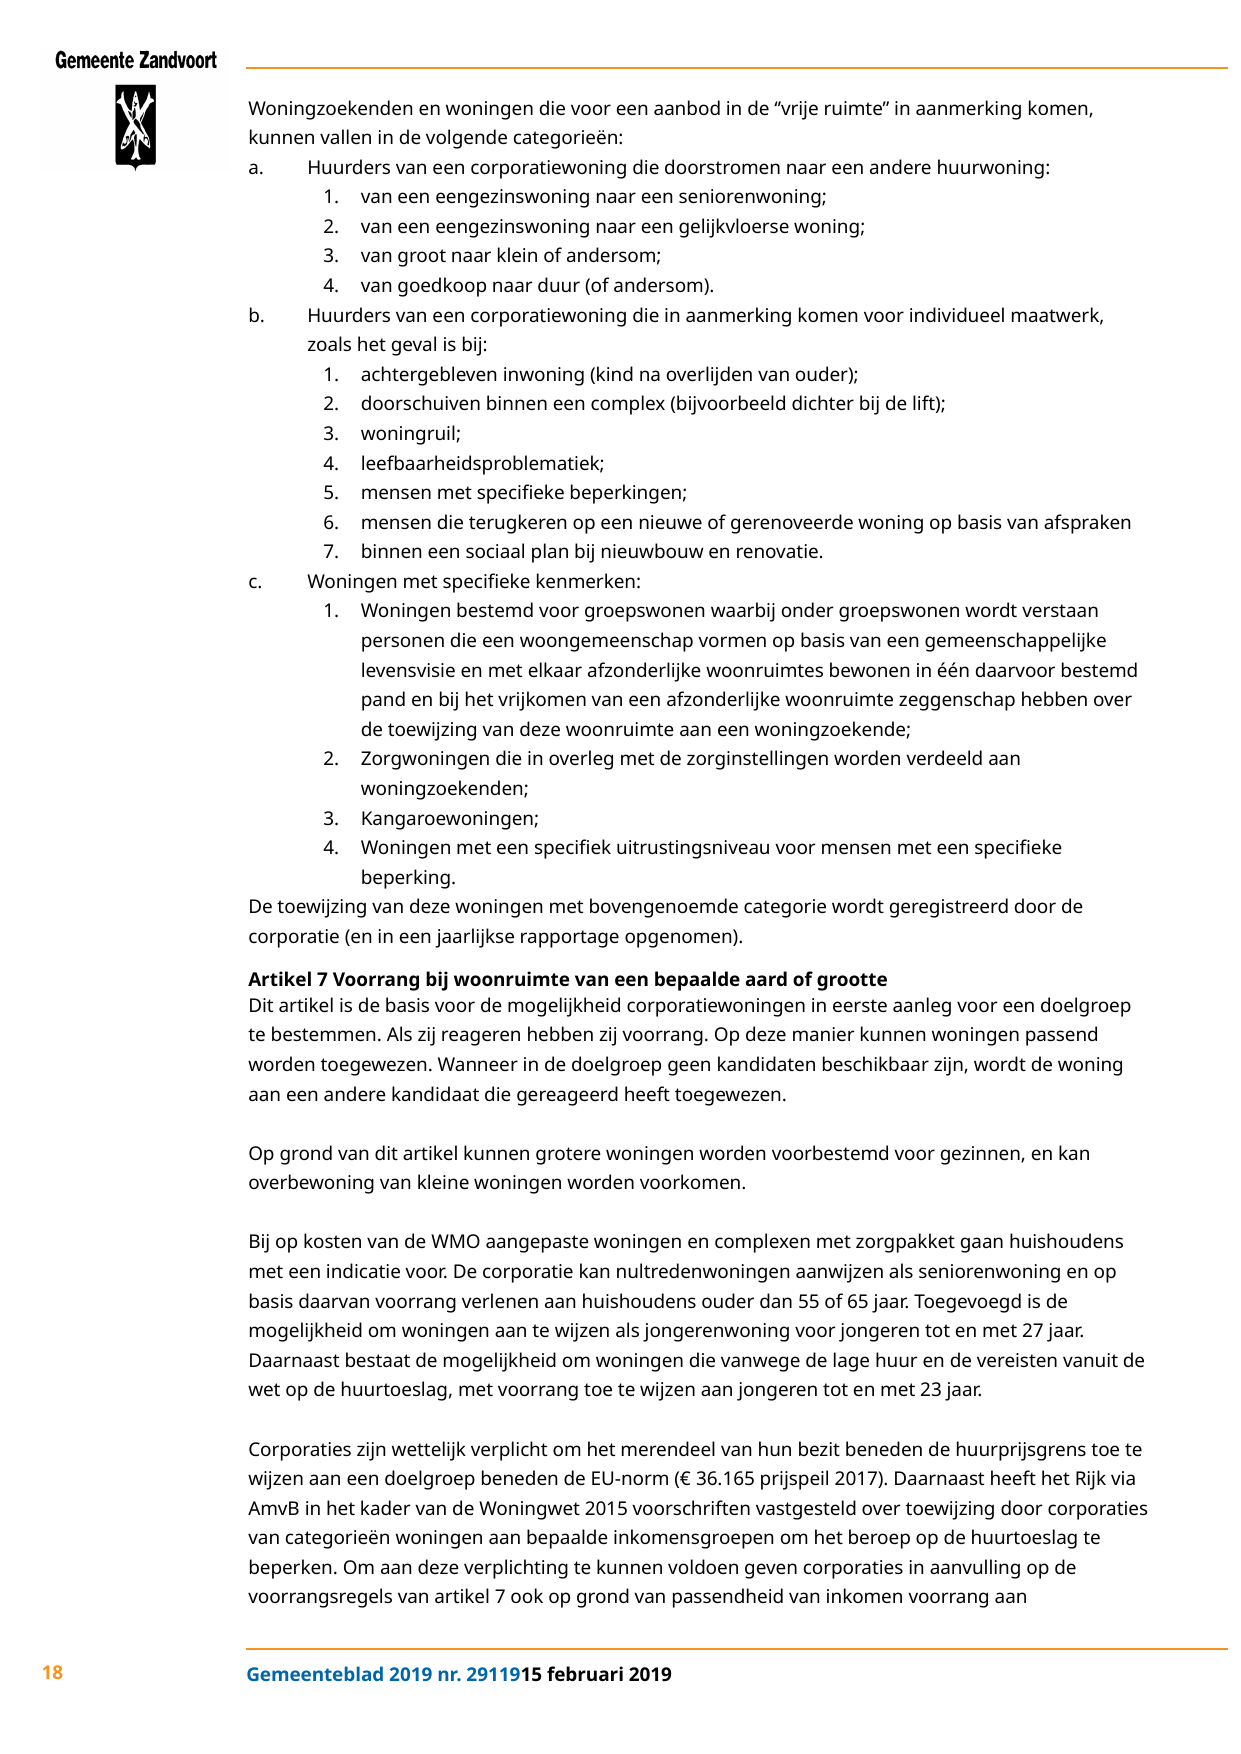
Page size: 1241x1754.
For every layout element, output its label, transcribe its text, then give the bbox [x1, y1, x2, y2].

text Op grond van dit artikel kunnen grotere woningen worden voorbestemd voor gezinnen, en kan overbewoning van kleine woningen worden voorkomen. [248, 1140, 1152, 1195]
list Woningen met specifieke kenmerken: [248, 568, 1152, 594]
text Corporaties zijn wettelijk verplicht om het merendeel van hun bezit beneden de huurprijsgrens toe te wijzen aan een doelgroep beneden de EU-norm (€ 36.165 prijspeil 2017). Daarnaast heeft het Rijk via AmvB in het kader van de Woningwet 2015 voorschriften vastgesteld over toewijzing door corporaties van categorieën woningen aan bepaalde inkomensgroepen om het beroep op de huurtoeslag te beperken. Om aan deze verplichting te kunnen voldoen geven corporaties in aanvulling op de voorrangsregels van artikel 7 ook op grond van passendheid van inkomen voorrang aan [248, 1436, 1152, 1609]
list doorschuiven binnen een complex (bijvoorbeeld dichter bij de lift); [323, 391, 1152, 416]
list binnen een sociaal plan bij nieuwbouw en renovatie. [323, 538, 1152, 564]
list Zorgwoningen die in overleg met de zorginstellingen worden verdeeld aan woningzoekenden; [323, 746, 1152, 801]
text Woningzoekenden en woningen die voor een aanbod in de ‘’vrije ruimte’’ in aanmerking komen, kunnen vallen in de volgende categorieën: [248, 95, 1152, 150]
list Huurders van een corporatiewoning die doorstromen naar een andere huurwoning: [248, 154, 1152, 180]
list van goedkoop naar duur (of andersom). [323, 272, 1152, 298]
list Huurders van een corporatiewoning die in aanmerking komen voor individueel maatwerk, zoals het geval is bij: [248, 302, 1152, 357]
text Dit artikel is de basis voor de mogelijkheid corporatiewoningen in eerste aanleg voor een doelgroep te bestemmen. Als zij reageren hebben zij voorrang. Op deze manier kunnen woningen passend worden toegewezen. Wanneer in de doelgroep geen kandidaten beschikbaar zijn, wordt de woning aan een andere kandidaat die gereageerd heeft toegewezen. [248, 992, 1152, 1106]
list leefbaarheidsproblematiek; [323, 450, 1152, 476]
list mensen die terugkeren op een nieuwe of gerenoveerde woning op basis van afspraken [323, 509, 1152, 535]
list van groot naar klein of andersom; [323, 243, 1152, 268]
text Artikel 7 Voorrang bij woonruimte van een bepaalde aard of grootte [248, 966, 1152, 992]
list woningruil; [323, 420, 1152, 446]
list van een eengezinswoning naar een gelijkvloerse woning; [323, 213, 1152, 239]
list Kangaroewoningen; [323, 805, 1152, 831]
list Woningen bestemd voor groepswonen waarbij onder groepswonen wordt verstaan personen die een woongemeenschap vormen op basis van een gemeenschappelijke levensvisie en met elkaar afzonderlijke woonruimtes bewonen in één daarvoor bestemd pand en bij het vrijkomen van een afzonderlijke woonruimte zeggenschap hebben over de toewijzing van deze woonruimte aan een woningzoekende; [323, 598, 1152, 742]
text Bij op kosten van de WMO aangepaste woningen en complexen met zorgpakket gaan huishoudens met een indicatie voor. De corporatie kan nultredenwoningen aanwijzen als seniorenwoning en op basis daarvan voorrang verlenen aan huishoudens ouder dan 55 of 65 jaar. Toegevoegd is de mogelijkheid om woningen aan te wijzen als jongerenwoning voor jongeren tot en met 27 jaar. Daarnaast bestaat de mogelijkheid om woningen die vanwege de lage huur en de vereisten vanuit de wet op de huurtoeslag, met voorrang toe te wijzen aan jongeren tot en met 23 jaar. [248, 1229, 1152, 1402]
list van een eengezinswoning naar een seniorenwoning; [323, 183, 1152, 209]
picture [41, 47, 231, 172]
list achtergebleven inwoning (kind na overlijden van ouder); [323, 361, 1152, 387]
list mensen met specifieke beperkingen; [323, 479, 1152, 505]
list Woningen met een specifiek uitrustingsniveau voor mensen met een specifieke beperking. [323, 834, 1152, 890]
text De toewijzing van deze woningen met bovengenoemde categorie wordt geregistreerd door de corporatie (en in een jaarlijkse rapportage opgenomen). [248, 893, 1152, 949]
